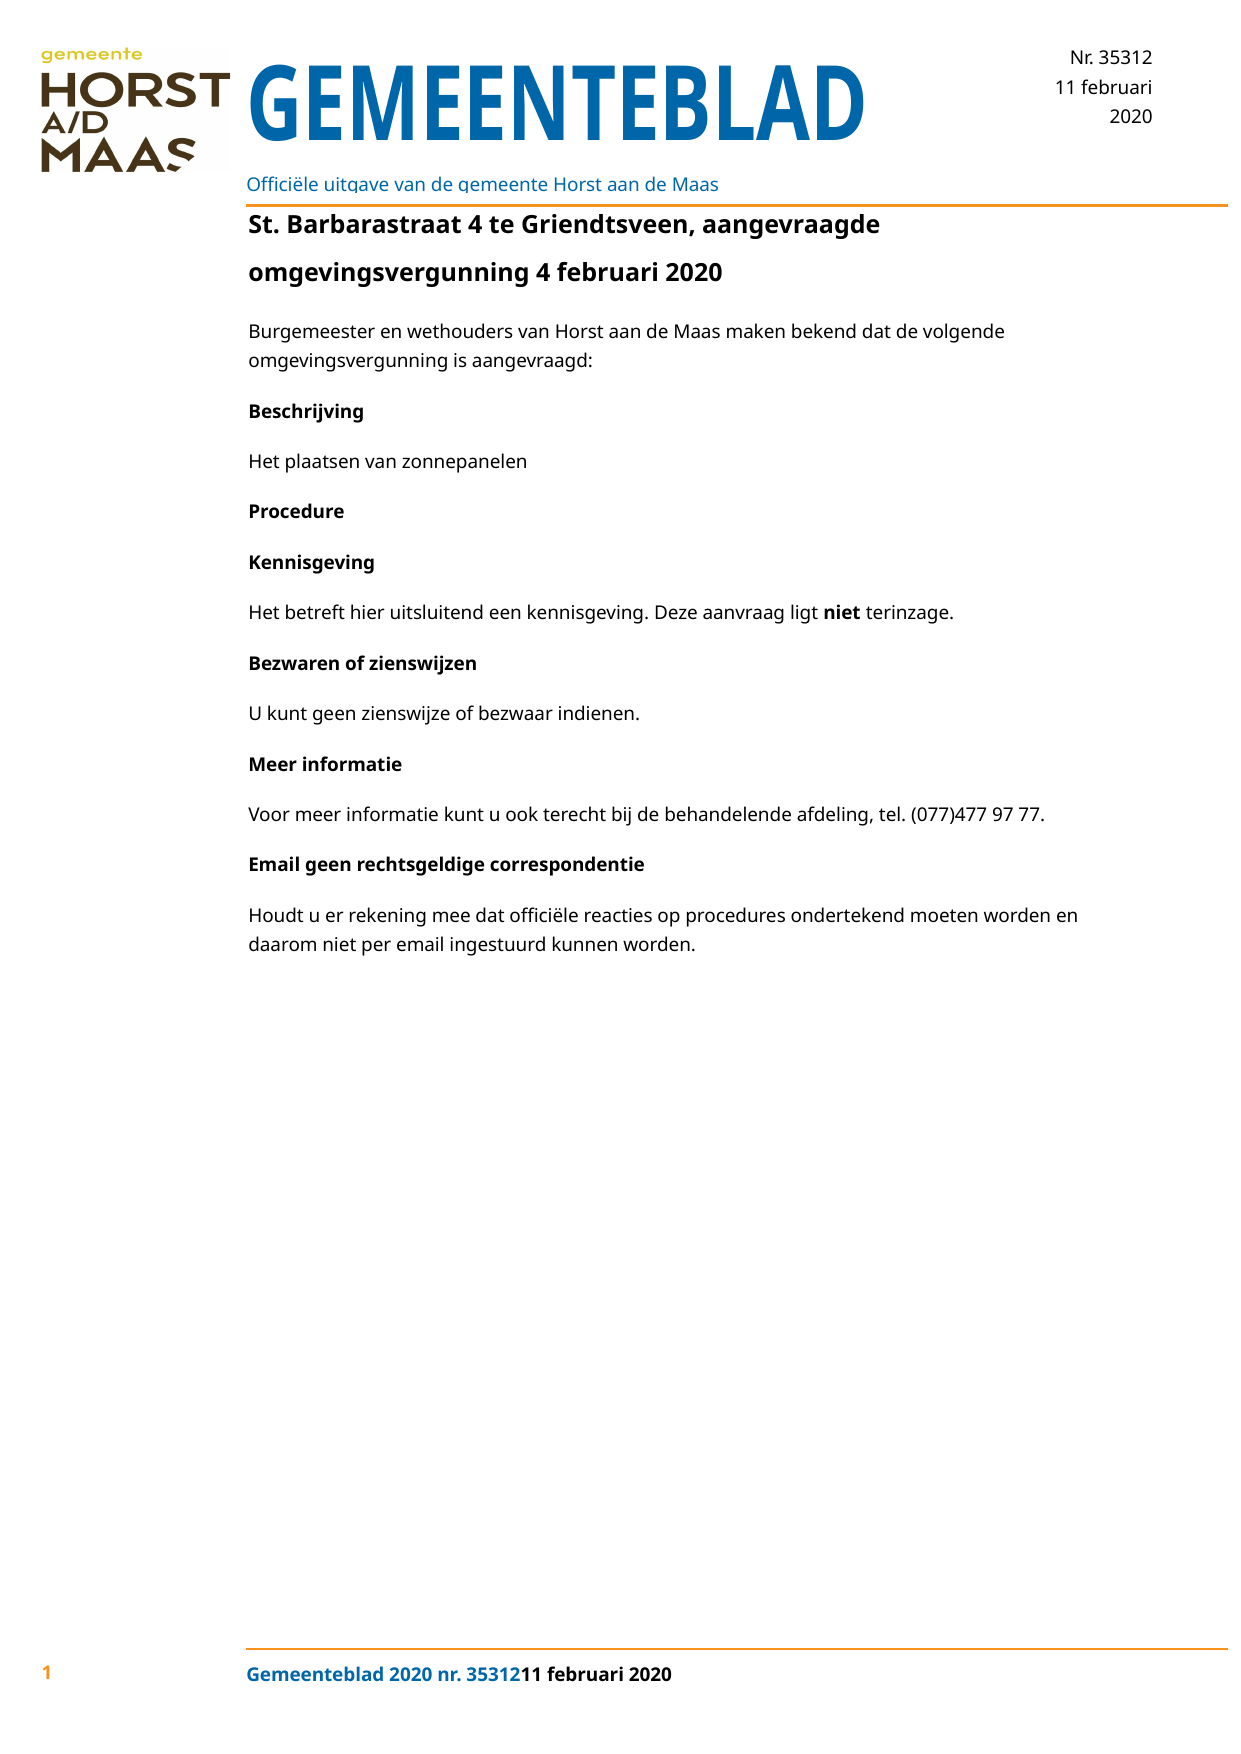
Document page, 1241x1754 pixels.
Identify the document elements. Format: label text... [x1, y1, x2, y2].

text Voor meer informatie kunt u ook terecht bij de behandelende afdeling, tel. (077)477 97 77. [248, 801, 1152, 827]
text Het betreft hier uitsluitend een kennisgeving. Deze aanvraag ligt niet terinzage. [248, 599, 1152, 625]
text St. Barbarastraat 4 te Griendtsveen, aangevraagde omgevingsvergunning 4 februari 2020 [248, 207, 1152, 288]
text Beschrijving [248, 398, 1152, 424]
picture [41, 47, 231, 172]
text Meer informatie [248, 751, 1152, 777]
text Bezwaren of zienswijzen [248, 650, 1152, 676]
text U kunt geen zienswijze of bezwaar indienen. [248, 700, 1152, 726]
text Email geen rechtsgeldige correspondentie [248, 852, 1152, 877]
text Het plaatsen van zonnepanelen [248, 448, 1152, 474]
text Procedure [248, 499, 1152, 524]
text Burgemeester en wethouders van Horst aan de Maas maken bekend dat de volgende omgevingsvergunning is aangevraagd: [248, 318, 1152, 373]
text Kennisgeving [248, 549, 1152, 575]
text Houdt u er rekening mee dat officiële reacties op procedures ondertekend moeten worden en daarom niet per email ingestuurd kunnen worden. [248, 902, 1152, 957]
